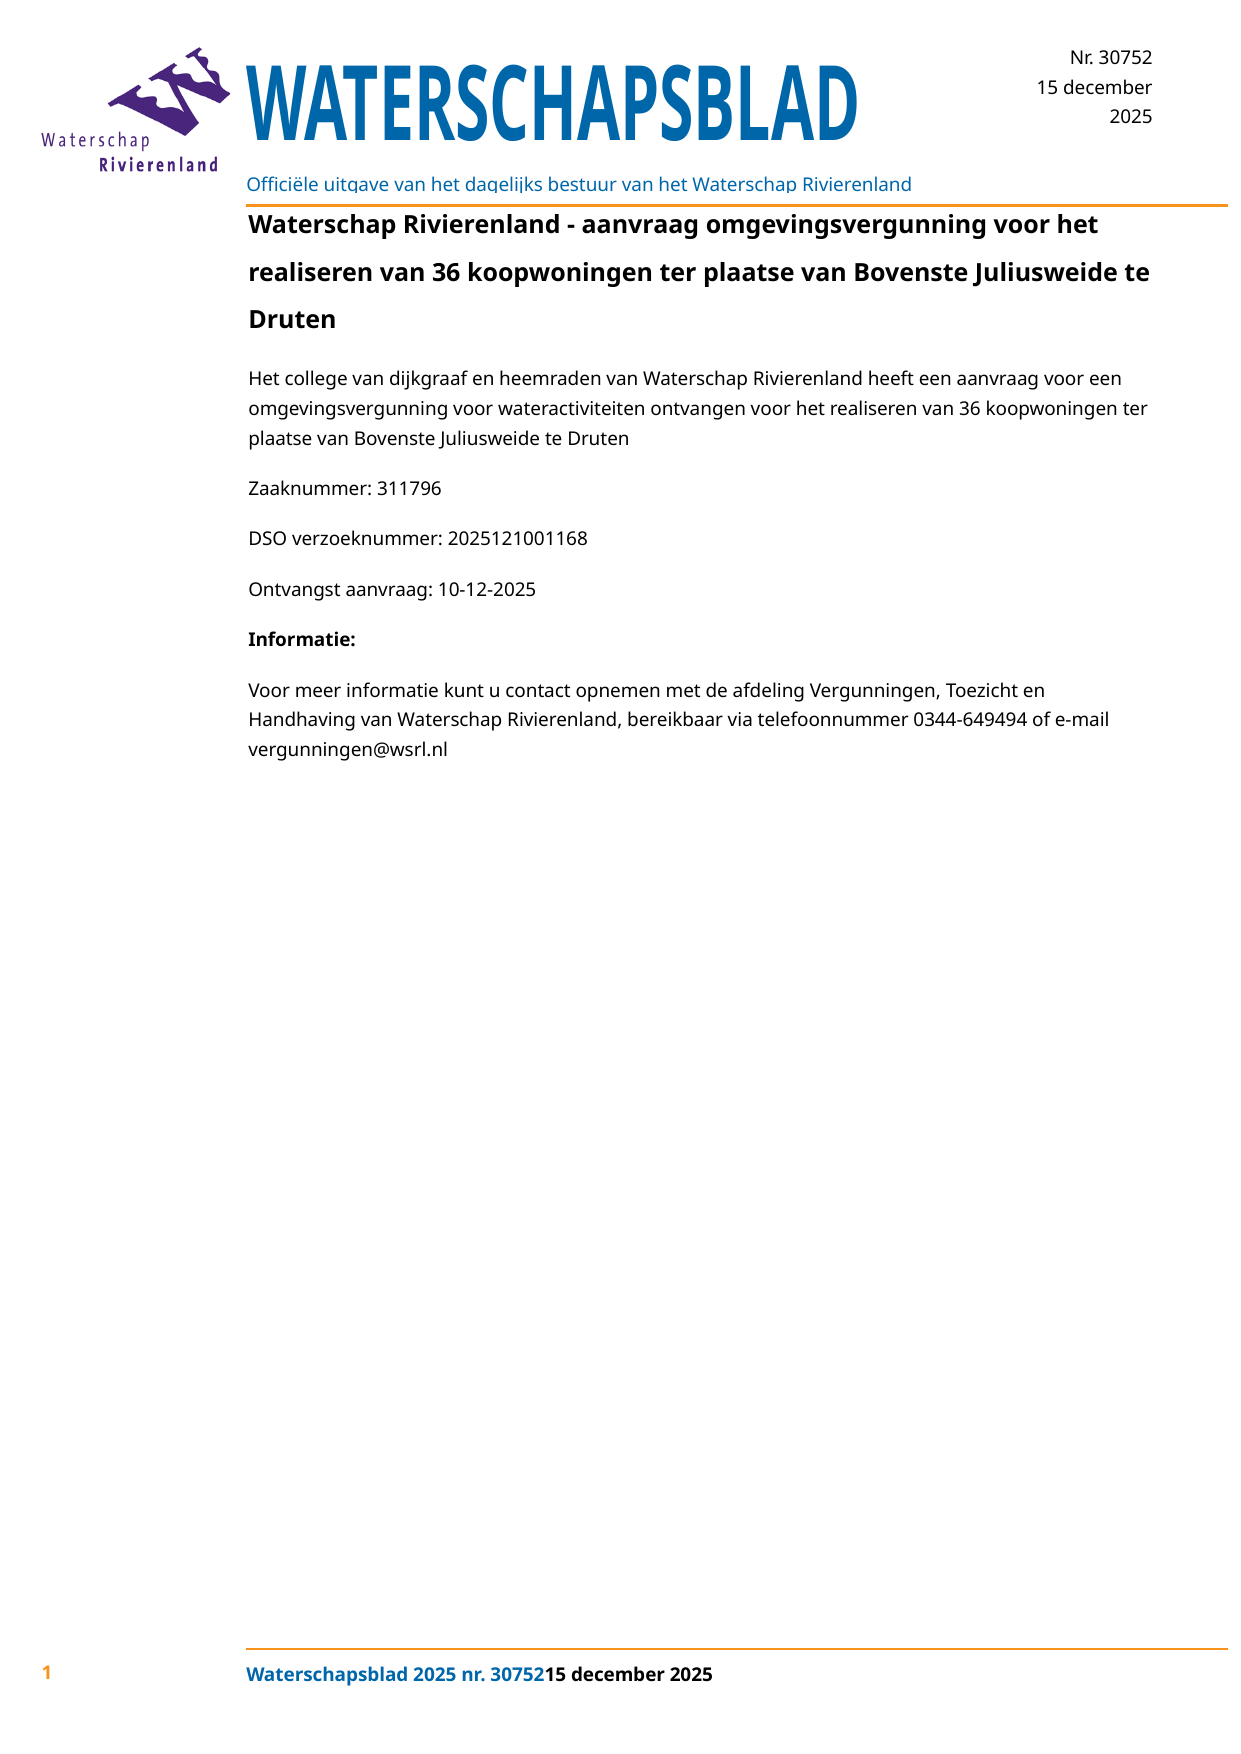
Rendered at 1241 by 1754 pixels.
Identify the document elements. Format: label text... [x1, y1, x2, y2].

text Zaaknummer: 311796 [248, 475, 1152, 501]
text Het college van dijkgraaf en heemraden van Waterschap Rivierenland heeft een aanvraag voor een omgevingsvergunning voor wateractiviteiten ontvangen voor het realiseren van 36 koopwoningen ter plaatse van Bovenste Juliusweide te Druten [248, 366, 1152, 450]
text DSO verzoeknummer: 2025121001168 [248, 526, 1152, 551]
text Voor meer informatie kunt u contact opnemen met de afdeling Vergunningen, Toezicht en Handhaving van Waterschap Rivierenland, bereikbaar via telefoonnummer 0344-649494 of e-mail vergunningen@wsrl.nl [248, 677, 1152, 762]
text Waterschap Rivierenland - aanvraag omgevingsvergunning voor het realiseren van 36 koopwoningen ter plaatse van Bovenste Juliusweide te Druten [248, 207, 1152, 336]
text Informatie: [248, 626, 1152, 652]
picture [41, 47, 231, 172]
text Ontvangst aanvraag: 10-12-2025 [248, 576, 1152, 602]
